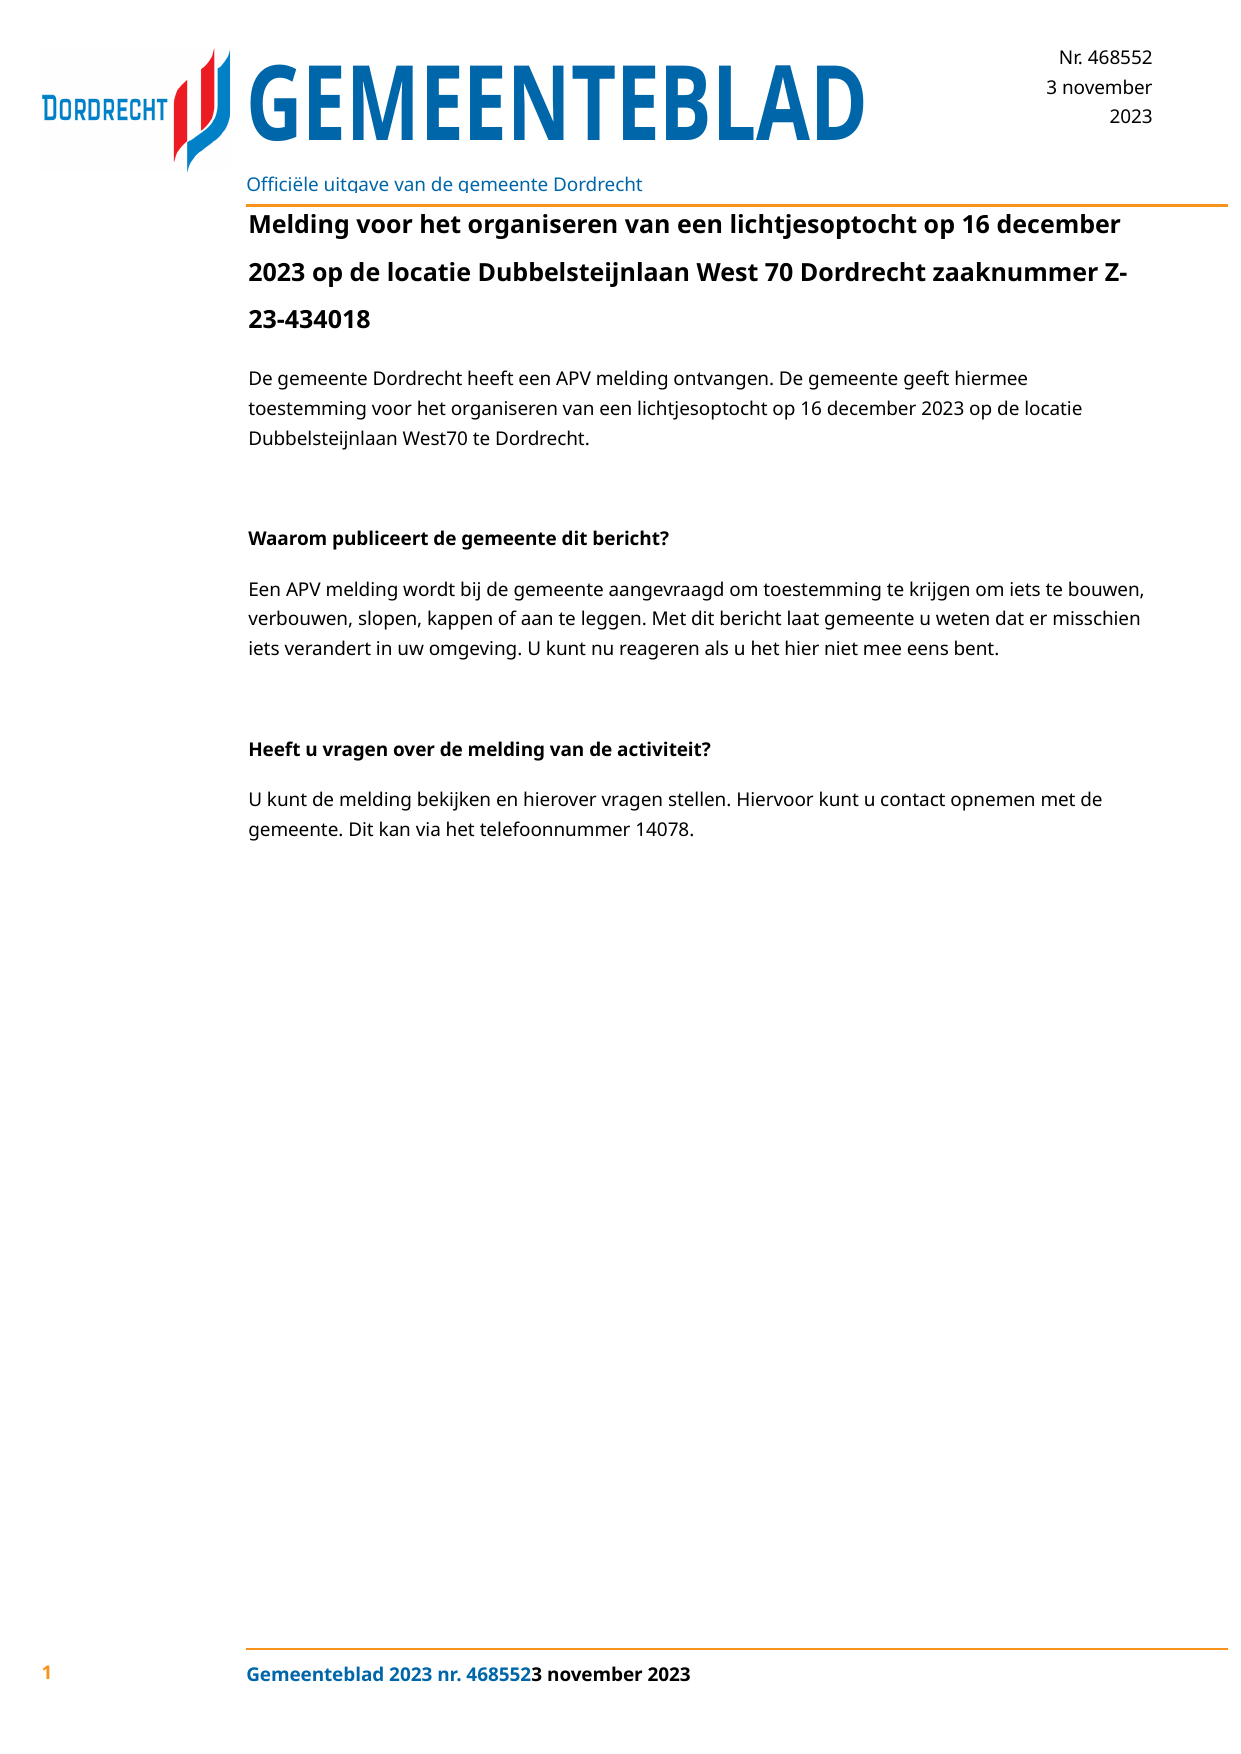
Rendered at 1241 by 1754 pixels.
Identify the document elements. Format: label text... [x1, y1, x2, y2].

picture [41, 47, 231, 172]
text Een APV melding wordt bij de gemeente aangevraagd om toestemming te krijgen om iets te bouwen, verbouwen, slopen, kappen of aan te leggen. Met dit bericht laat gemeente u weten dat er misschien iets verandert in uw omgeving. U kunt nu reageren als u het hier niet mee eens bent. [248, 576, 1152, 661]
text U kunt de melding bekijken en hierover vragen stellen. Hiervoor kunt u contact opnemen met de gemeente. Dit kan via het telefoonnummer 14078. [248, 786, 1152, 842]
text De gemeente Dordrecht heeft een APV melding ontvangen. De gemeente geeft hiermee toestemming voor het organiseren van een lichtjesoptocht op 16 december 2023 op de locatie Dubbelsteijnlaan West70 te Dordrecht. [248, 366, 1152, 450]
text Waarom publiceert de gemeente dit bericht? [248, 526, 1152, 551]
text Melding voor het organiseren van een lichtjesoptocht op 16 december 2023 op de locatie Dubbelsteijnlaan West 70 Dordrecht zaaknummer Z-23-434018 [248, 207, 1152, 336]
text Heeft u vragen over de melding van de activiteit? [248, 736, 1152, 762]
